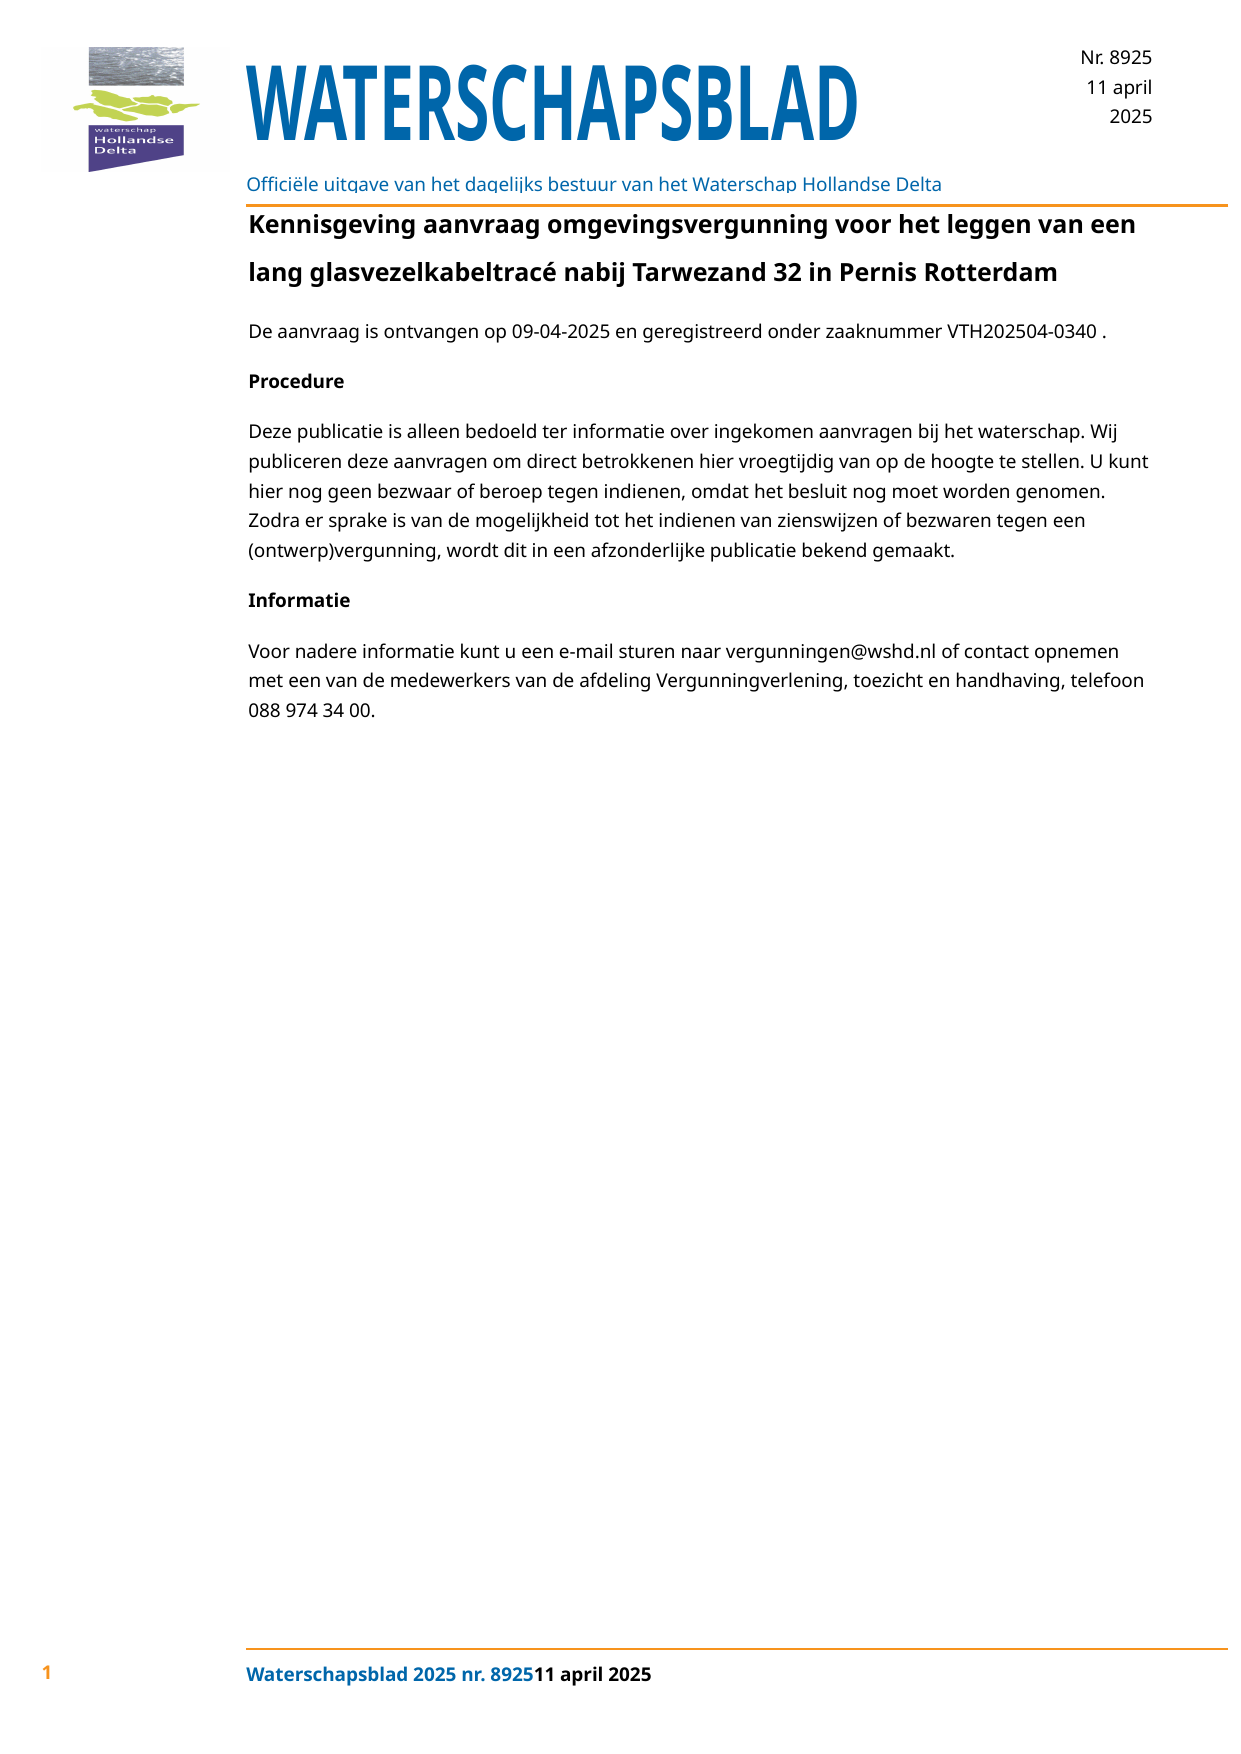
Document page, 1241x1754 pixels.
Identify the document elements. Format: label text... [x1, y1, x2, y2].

picture [41, 47, 231, 172]
text Voor nadere informatie kunt u een e-mail sturen naar vergunningen@wshd.nl of contact opnemen met een van de medewerkers van de afdeling Vergunningverlening, toezicht en handhaving, telefoon 088 974 34 00. [248, 638, 1152, 723]
text Informatie [248, 587, 1152, 613]
text Procedure [248, 368, 1152, 394]
text Kennisgeving aanvraag omgevingsvergunning voor het leggen van een lang glasvezelkabeltracé nabij Tarwezand 32 in Pernis Rotterdam [248, 207, 1152, 288]
text Deze publicatie is alleen bedoeld ter informatie over ingekomen aanvragen bij het waterschap. Wij publiceren deze aanvragen om direct betrokkenen hier vroegtijdig van op de hoogte te stellen. U kunt hier nog geen bezwaar of beroep tegen indienen, omdat het besluit nog moet worden genomen. Zodra er sprake is van de mogelijkheid tot het indienen van zienswijzen of bezwaren tegen een (ontwerp)vergunning, wordt dit in een afzonderlijke publicatie bekend gemaakt. [248, 419, 1152, 563]
text De aanvraag is ontvangen op 09-04-2025 en geregistreerd onder zaaknummer VTH202504-0340 . [248, 318, 1152, 344]
